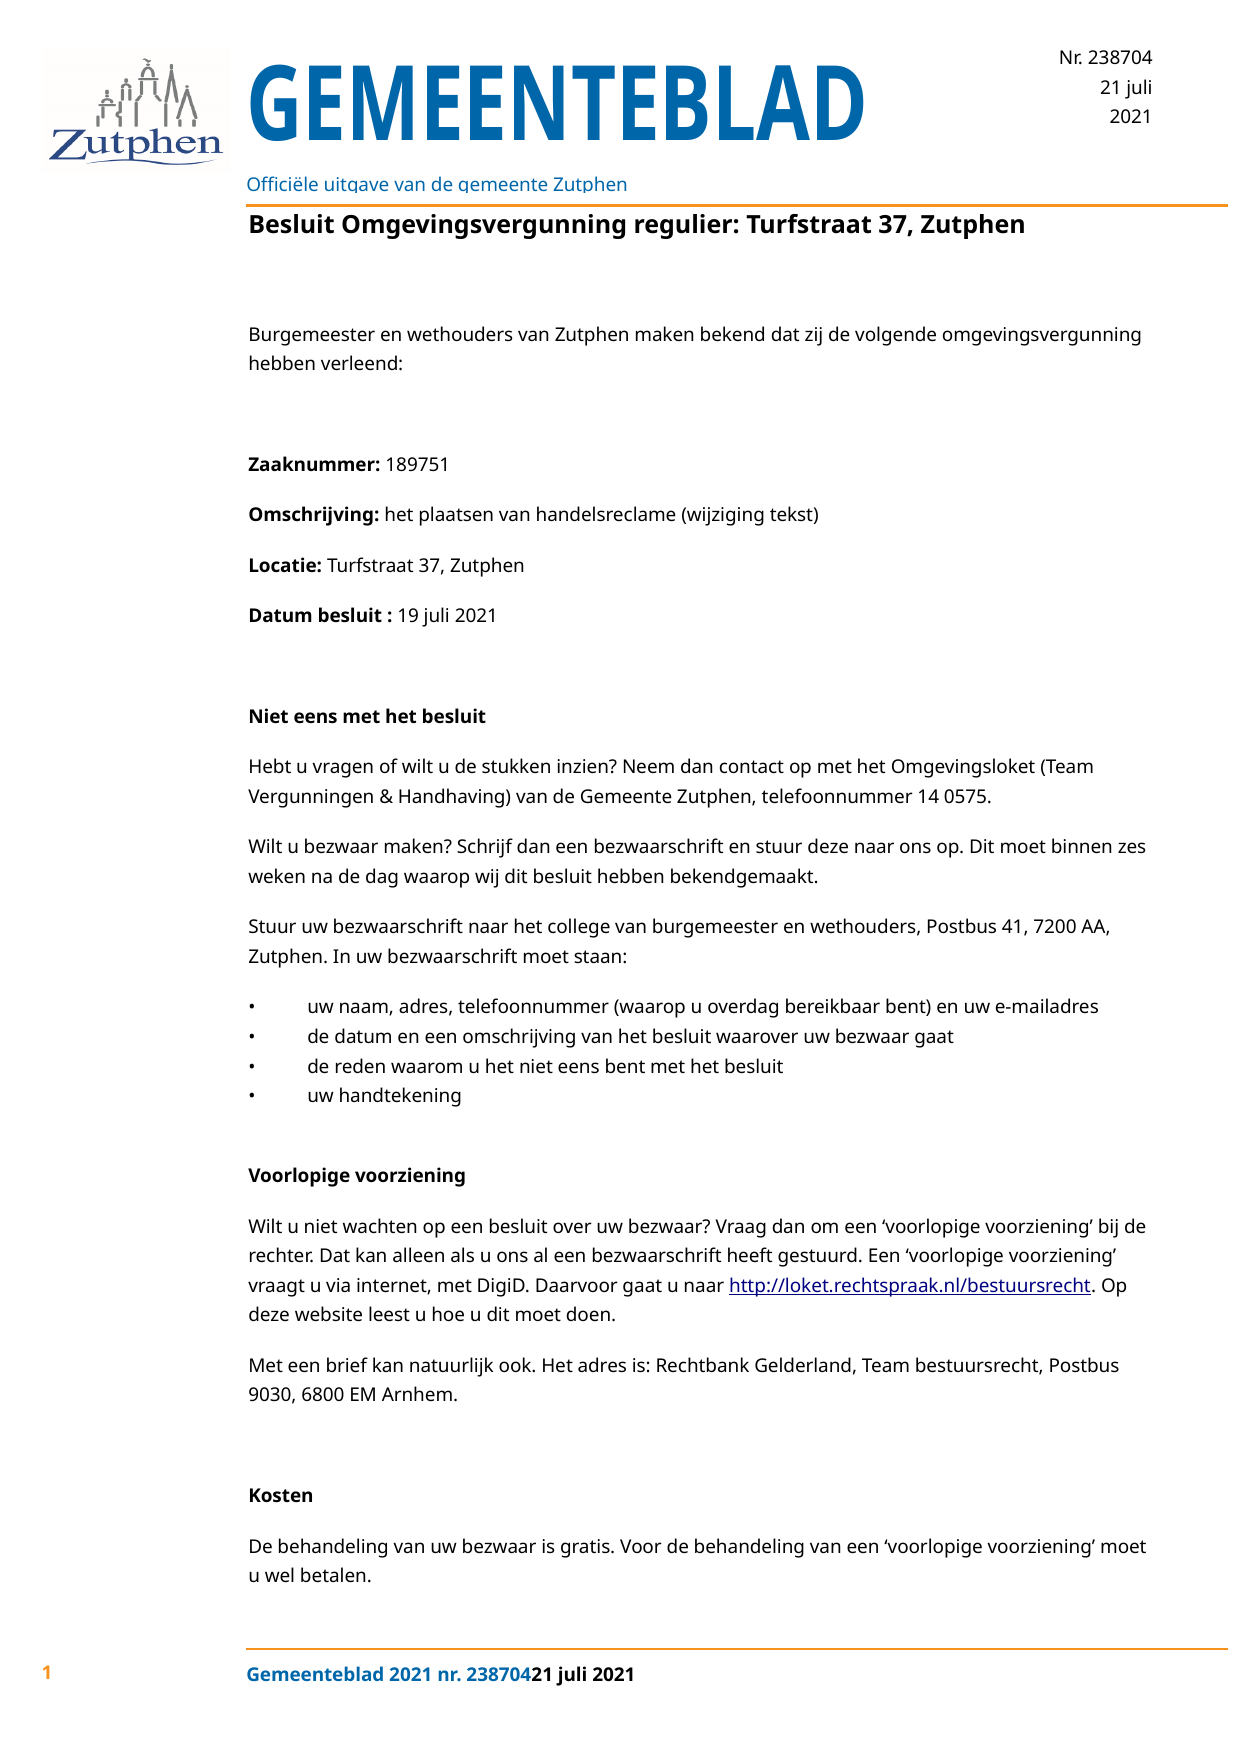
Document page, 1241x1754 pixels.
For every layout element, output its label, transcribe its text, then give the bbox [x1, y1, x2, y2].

text Locatie: Turfstraat 37, Zutphen [248, 552, 1152, 578]
text Met een brief kan natuurlijk ook. Het adres is: Rechtbank Gelderland, Team bestuursrecht, Postbus 9030, 6800 EM Arnhem. [248, 1352, 1152, 1407]
text Omschrijving: het plaatsen van handelsreclame (wijziging tekst) [248, 502, 1152, 527]
text Voorlopige voorziening [248, 1162, 1152, 1188]
text Burgemeester en wethouders van Zutphen maken bekend dat zij de volgende omgevingsvergunning hebben verleend: [248, 321, 1152, 376]
text Wilt u niet wachten op een besluit over uw bezwaar? Vraag dan om een ‘voorlopige voorziening’ bij de rechter. Dat kan alleen als u ons al een bezwaarschrift heeft gestuurd. Een ‘voorlopige voorziening’ vraagt u via internet, met DigiD. Daarvoor gaat u naar http://loket.rechtspraak.nl/bestuursrecht. Op deze website leest u hoe u dit moet doen. [248, 1213, 1152, 1327]
text Datum besluit : 19 juli 2021 [248, 602, 1152, 628]
text Kosten [248, 1482, 1152, 1508]
list uw handtekening [248, 1082, 1152, 1108]
text De behandeling van uw bezwaar is gratis. Voor de behandeling van een ‘voorlopige voorziening’ moet u wel betalen. [248, 1533, 1152, 1588]
text Stuur uw bezwaarschrift naar het college van burgemeester en wethouders, Postbus 41, 7200 AA, Zutphen. In uw bezwaarschrift moet staan: [248, 914, 1152, 969]
list uw naam, adres, telefoonnummer (waarop u overdag bereikbaar bent) en uw e-mailadres [248, 994, 1152, 1019]
text Besluit Omgevingsvergunning regulier: Turfstraat 37, Zutphen [248, 207, 1152, 241]
list de datum en een omschrijving van het besluit waarover uw bezwaar gaat [248, 1023, 1152, 1049]
text Niet eens met het besluit [248, 703, 1152, 729]
text Hebt u vragen of wilt u de stukken inzien? Neem dan contact op met het Omgevingsloket (Team Vergunningen & Handhaving) van de Gemeente Zutphen, telefoonnummer 14 0575. [248, 754, 1152, 809]
picture [41, 47, 231, 172]
list de reden waarom u het niet eens bent met het besluit [248, 1053, 1152, 1078]
text Zaaknummer: 189751 [248, 451, 1152, 477]
text Wilt u bezwaar maken? Schrijf dan een bezwaarschrift en stuur deze naar ons op. Dit moet binnen zes weken na de dag waarop wij dit besluit hebben bekendgemaakt. [248, 834, 1152, 889]
